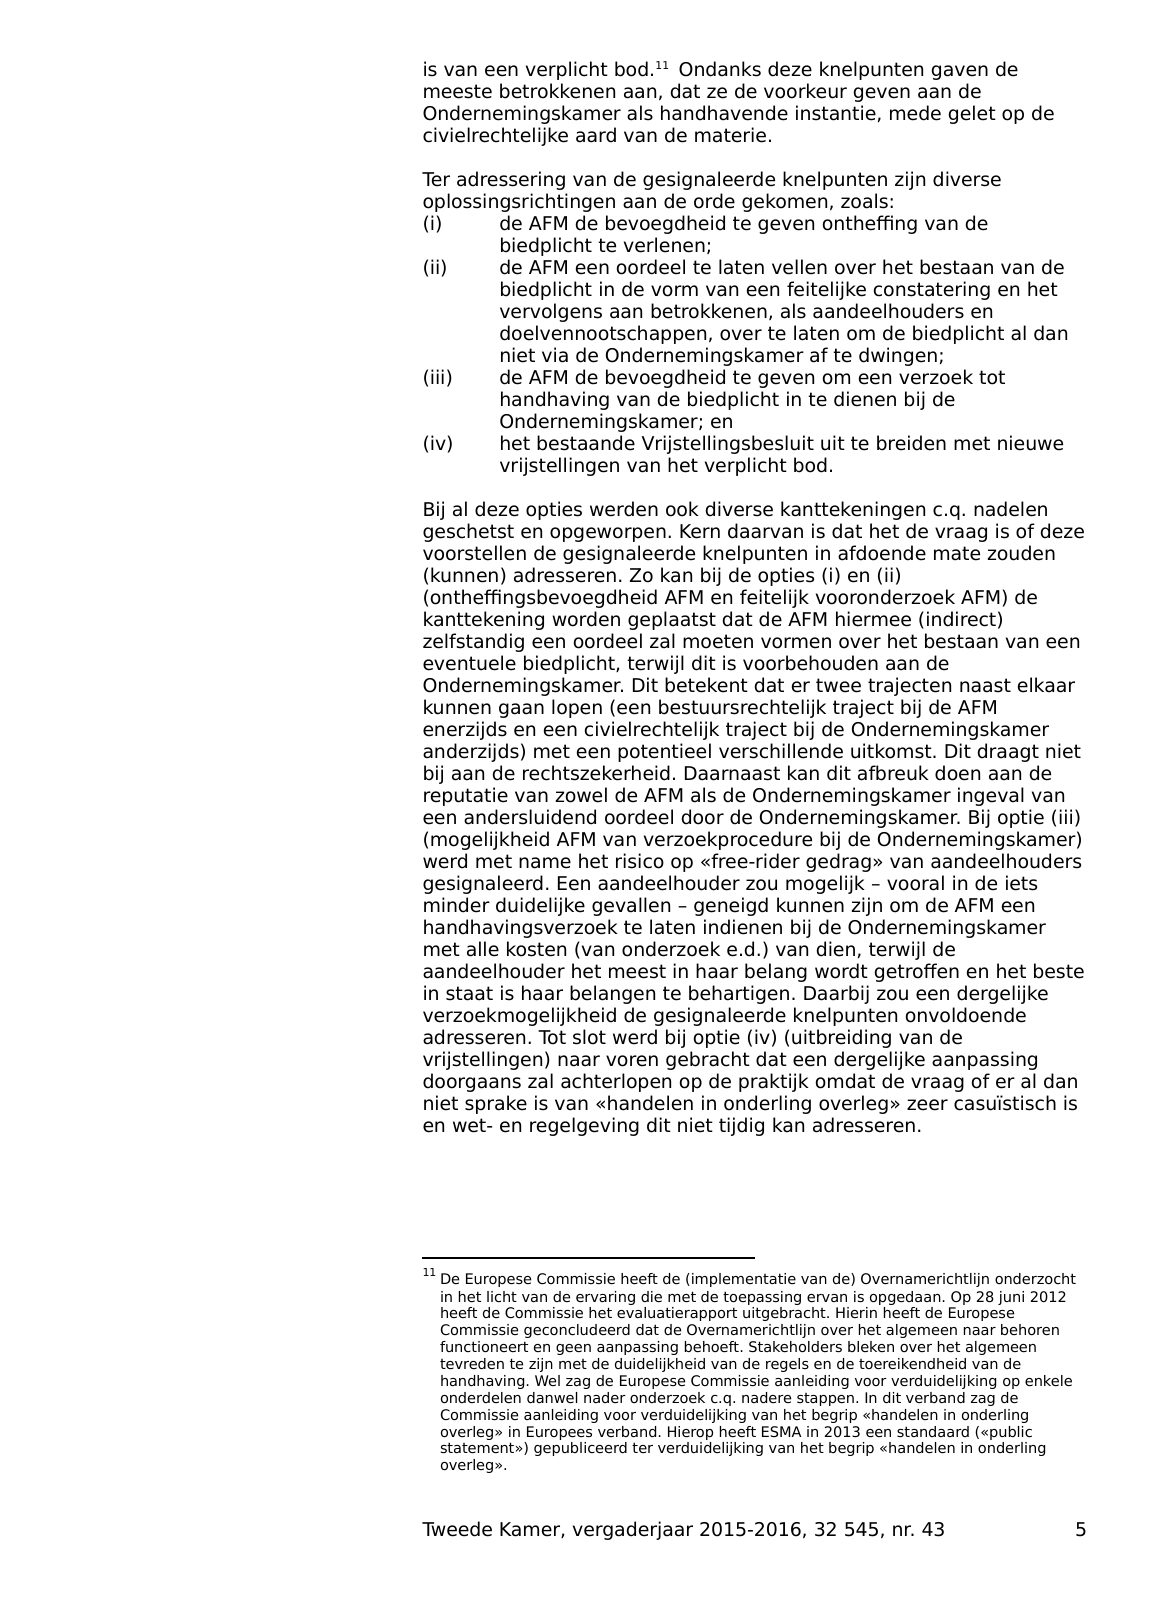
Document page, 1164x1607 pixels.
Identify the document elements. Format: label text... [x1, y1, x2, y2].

text De Europese Commissie heeft de (implementatie van de) Overnamerichtlijn onderzocht in het licht van de ervaring die met de toepassing ervan is opgedaan. Op 28 juni 2012 heeft de Commissie het evaluatierapport uitgebracht. Hierin heeft de Europese Commissie geconcludeerd dat de Overnamerichtlijn over het algemeen naar behoren functioneert en geen aanpassing behoeft. Stakeholders bleken over het algemeen tevreden te zijn met de duidelijkheid van de regels en de toereikendheid van de handhaving. Wel zag de Europese Commissie aanleiding voor verduidelijking op enkele onderdelen danwel nader onderzoek c.q. nadere stappen. In dit verband zag de Commissie aanleiding voor verduidelijking van het begrip «handelen in onderling overleg» in Europees verband. Hierop heeft ESMA in 2013 een standaard («public statement») gepubliceerd ter verduidelijking van het begrip «handelen in onderling overleg». [422, 1267, 1087, 1474]
text Bij al deze opties werden ook diverse kanttekeningen c.q. nadelen geschetst en opgeworpen. Kern daarvan is dat het de vraag is of deze voorstellen de gesignaleerde knelpunten in afdoende mate zouden (kunnen) adresseren. Zo kan bij de opties (i) en (ii) (ontheffingsbevoegdheid AFM en feitelijk vooronderzoek AFM) de kanttekening worden geplaatst dat de AFM hiermee (indirect) zelfstandig een oordeel zal moeten vormen over het bestaan van een eventuele biedplicht, terwijl dit is voorbehouden aan de Ondernemingskamer. Dit betekent dat er twee trajecten naast elkaar kunnen gaan lopen (een bestuursrechtelijk traject bij de AFM enerzijds en een civielrechtelijk traject bij de Ondernemingskamer anderzijds) met een potentieel verschillende uitkomst. Dit draagt niet bij aan de rechtszekerheid. Daarnaast kan dit afbreuk doen aan de reputatie van zowel de AFM als de Ondernemingskamer ingeval van een andersluidend oordeel door de Ondernemingskamer. Bij optie (iii) (mogelijkheid AFM van verzoekprocedure bij de Ondernemingskamer) werd met name het risico op «free-rider gedrag» van aandeelhouders gesignaleerd. Een aandeelhouder zou mogelijk – vooral in de iets minder duidelijke gevallen – geneigd kunnen zijn om de AFM een handhavingsverzoek te laten indienen bij de Ondernemingskamer met alle kosten (van onderzoek e.d.) van dien, terwijl de aandeelhouder het meest in haar belang wordt getroffen en het beste in staat is haar belangen te behartigen. Daarbij zou een dergelijke verzoekmogelijkheid de gesignaleerde knelpunten onvoldoende adresseren. Tot slot werd bij optie (iv) (uitbreiding van de vrijstellingen) naar voren gebracht dat een dergelijke aanpassing doorgaans zal achterlopen op de praktijk omdat de vraag of er al dan niet sprake is van «handelen in onderling overleg» zeer casuïstisch is en wet- en regelgeving dit niet tijdig kan adresseren. [422, 499, 1087, 1136]
text is van een verplicht bod. Ondanks deze knelpunten gaven de meeste betrokkenen aan, dat ze de voorkeur geven aan de Ondernemingskamer als handhavende instantie, mede gelet op de civielrechtelijke aard van de materie. [422, 59, 1087, 147]
text (ii) de AFM een oordeel te laten vellen over het bestaan van de biedplicht in de vorm van een feitelijke constatering en het vervolgens aan betrokkenen, als aandeelhouders en doelvennootschappen, over te laten om de biedplicht al dan niet via de Ondernemingskamer af te dwingen; [422, 257, 1087, 367]
text Ter adressering van de gesignaleerde knelpunten zijn diverse oplossingsrichtingen aan de orde gekomen, zoals: [422, 169, 1087, 213]
text (i) de AFM de bevoegdheid te geven ontheffing van de biedplicht te verlenen; [422, 213, 1087, 257]
text (iii) de AFM de bevoegdheid te geven om een verzoek tot handhaving van de biedplicht in te dienen bij de Ondernemingskamer; en [422, 367, 1087, 433]
text (iv) het bestaande Vrijstellingsbesluit uit te breiden met nieuwe vrijstellingen van het verplicht bod. [422, 433, 1087, 477]
